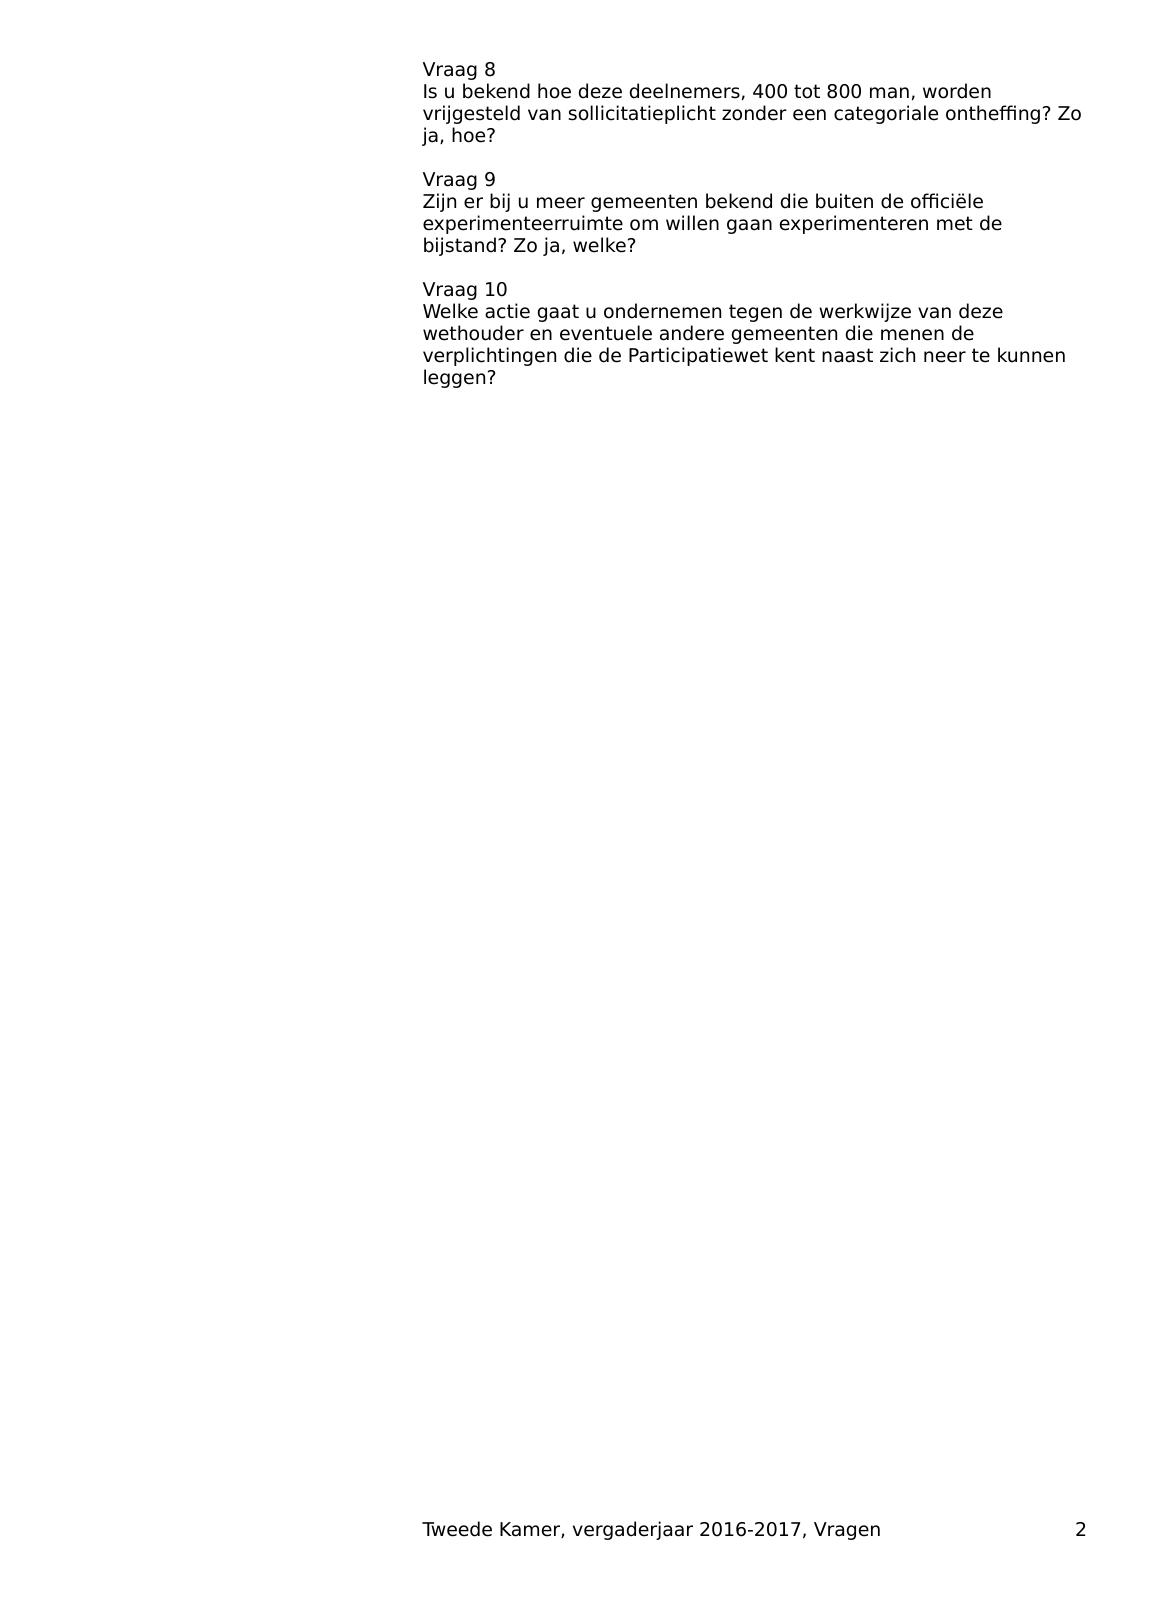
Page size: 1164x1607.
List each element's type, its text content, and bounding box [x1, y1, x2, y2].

text Zijn er bij u meer gemeenten bekend die buiten de officiële experimenteerruimte om willen gaan experimenteren met de bijstand? Zo ja, welke? [422, 191, 1087, 257]
text Vraag 10 [422, 279, 1087, 301]
text Is u bekend hoe deze deelnemers, 400 tot 800 man, worden vrijgesteld van sollicitatieplicht zonder een categoriale ontheffing? Zo ja, hoe? [422, 81, 1087, 147]
text Welke actie gaat u ondernemen tegen de werkwijze van deze wethouder en eventuele andere gemeenten die menen de verplichtingen die de Participatiewet kent naast zich neer te kunnen leggen? [422, 301, 1087, 389]
text Vraag 9 [422, 169, 1087, 191]
text Vraag 8 [422, 59, 1087, 81]
